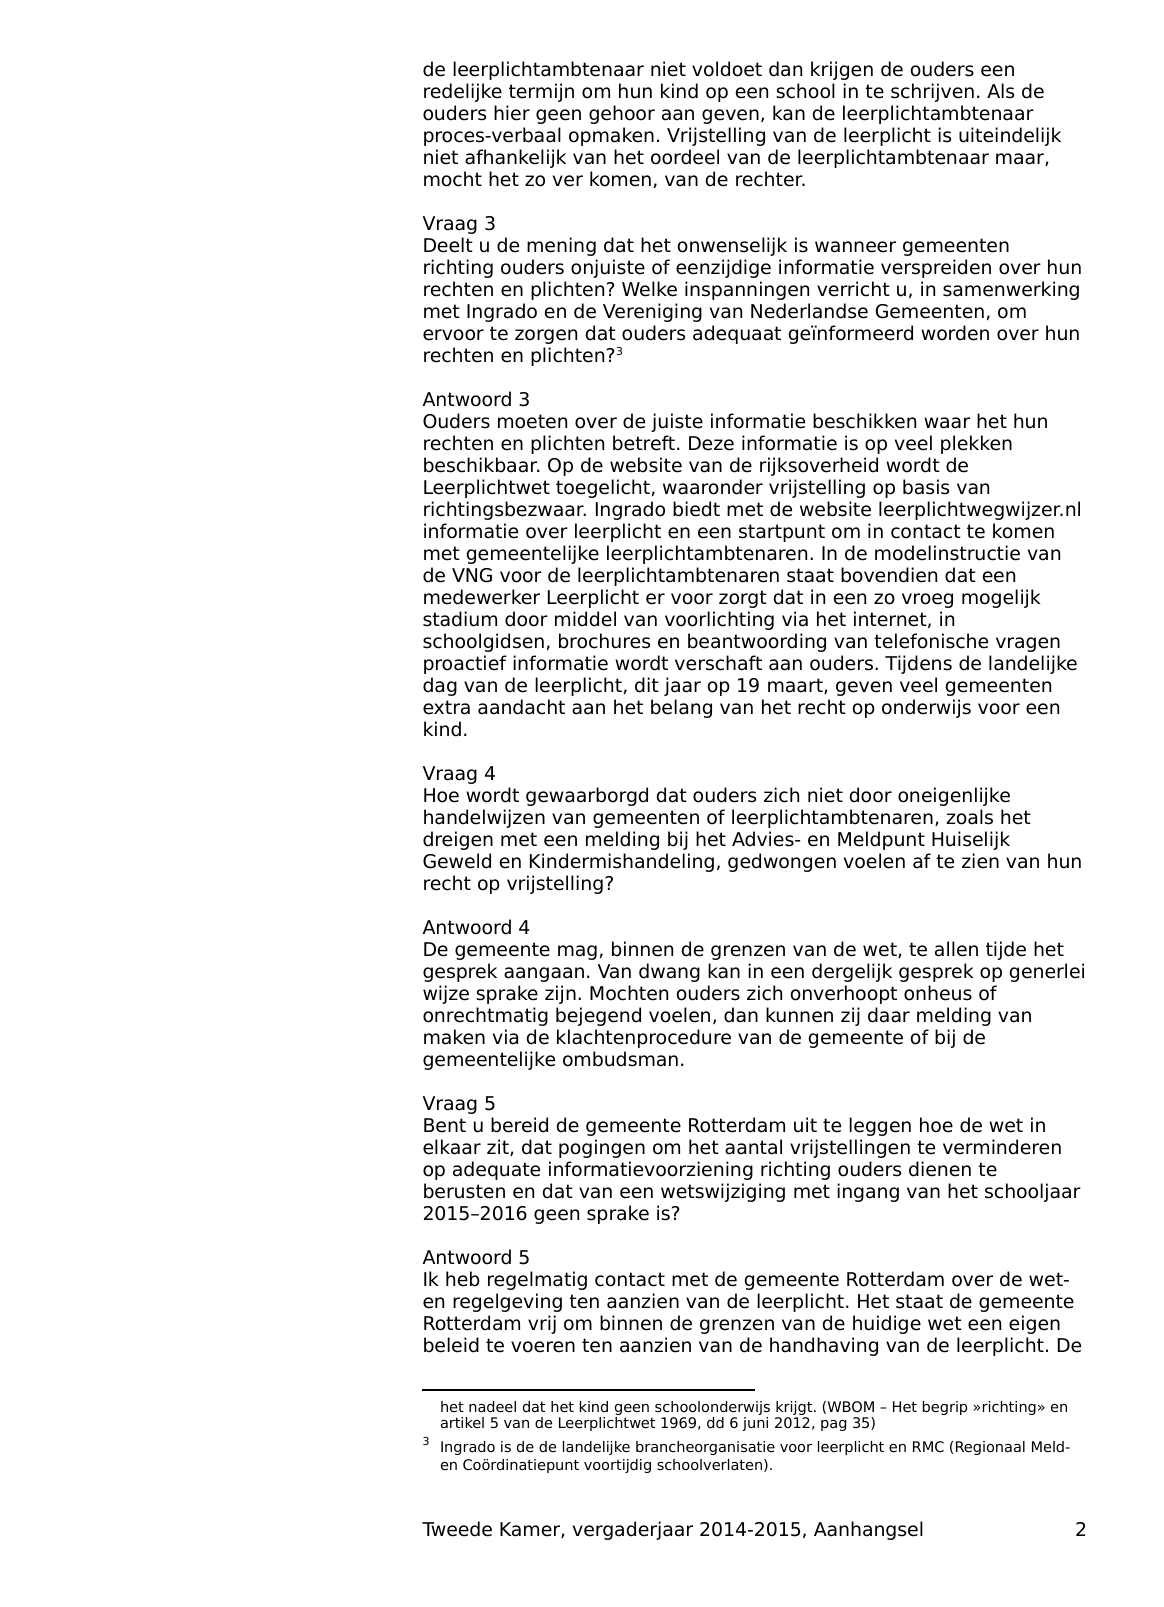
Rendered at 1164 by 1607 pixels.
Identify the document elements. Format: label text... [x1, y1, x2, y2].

text Vraag 5 [422, 1093, 1087, 1115]
text Ouders moeten over de juiste informatie beschikken waar het hun rechten en plichten betreft. Deze informatie is op veel plekken beschikbaar. Op de website van de rijksoverheid wordt de Leerplichtwet toegelicht, waaronder vrijstelling op basis van richtingsbezwaar. Ingrado biedt met de website leerplichtwegwijzer.nl informatie over leerplicht en een startpunt om in contact te komen met gemeentelijke leerplichtambtenaren. In de modelinstructie van de VNG voor de leerplichtambtenaren staat bovendien dat een medewerker Leerplicht er voor zorgt dat in een zo vroeg mogelijk stadium door middel van voorlichting via het internet, in schoolgidsen, brochures en beantwoording van telefonische vragen proactief informatie wordt verschaft aan ouders. Tijdens de landelijke dag van de leerplicht, dit jaar op 19 maart, geven veel gemeenten extra aandacht aan het belang van het recht op onderwijs voor een kind. [422, 411, 1087, 741]
text Antwoord 4 [422, 917, 1087, 939]
text Bent u bereid de gemeente Rotterdam uit te leggen hoe de wet in elkaar zit, dat pogingen om het aantal vrijstellingen te verminderen op adequate informatievoorziening richting ouders dienen te berusten en dat van een wetswijziging met ingang van het schooljaar 2015–2016 geen sprake is? [422, 1115, 1087, 1225]
text Antwoord 3 [422, 389, 1087, 411]
text Ingrado is de de landelijke brancheorganisatie voor leerplicht en RMC (Regionaal Meld- en Coördinatiepunt voortijdig schoolverlaten). [422, 1435, 1087, 1474]
text de leerplichtambtenaar niet voldoet dan krijgen de ouders een redelijke termijn om hun kind op een school in te schrijven. Als de ouders hier geen gehoor aan geven, kan de leerplichtambtenaar proces-verbaal opmaken. Vrijstelling van de leerplicht is uiteindelijk niet afhankelijk van het oordeel van de leerplichtambtenaar maar, mocht het zo ver komen, van de rechter. [422, 59, 1087, 191]
text Vraag 3 [422, 213, 1087, 235]
text Ik heb regelmatig contact met de gemeente Rotterdam over de wet- en regelgeving ten aanzien van de leerplicht. Het staat de gemeente Rotterdam vrij om binnen de grenzen van de huidige wet een eigen beleid te voeren ten aanzien van de handhaving van de leerplicht. De [422, 1269, 1087, 1357]
text Vraag 4 [422, 763, 1087, 785]
text Antwoord 5 [422, 1247, 1087, 1269]
text Hoe wordt gewaarborgd dat ouders zich niet door oneigenlijke handelwijzen van gemeenten of leerplichtambtenaren, zoals het dreigen met een melding bij het Advies- en Meldpunt Huiselijk Geweld en Kindermishandeling, gedwongen voelen af te zien van hun recht op vrijstelling? [422, 785, 1087, 895]
text De gemeente mag, binnen de grenzen van de wet, te allen tijde het gesprek aangaan. Van dwang kan in een dergelijk gesprek op generlei wijze sprake zijn. Mochten ouders zich onverhoopt onheus of onrechtmatig bejegend voelen, dan kunnen zij daar melding van maken via de klachtenprocedure van de gemeente of bij de gemeentelijke ombudsman. [422, 939, 1087, 1071]
text het nadeel dat het kind geen schoolonderwijs krijgt. (WBOM – Het begrip »richting» en artikel 5 van de Leerplichtwet 1969, dd 6 juni 2012, pag 35) [422, 1399, 1087, 1432]
text Deelt u de mening dat het onwenselijk is wanneer gemeenten richting ouders onjuiste of eenzijdige informatie verspreiden over hun rechten en plichten? Welke inspanningen verricht u, in samenwerking met Ingrado en de Vereniging van Nederlandse Gemeenten, om ervoor te zorgen dat ouders adequaat geïnformeerd worden over hun rechten en plichten? [422, 235, 1087, 367]
